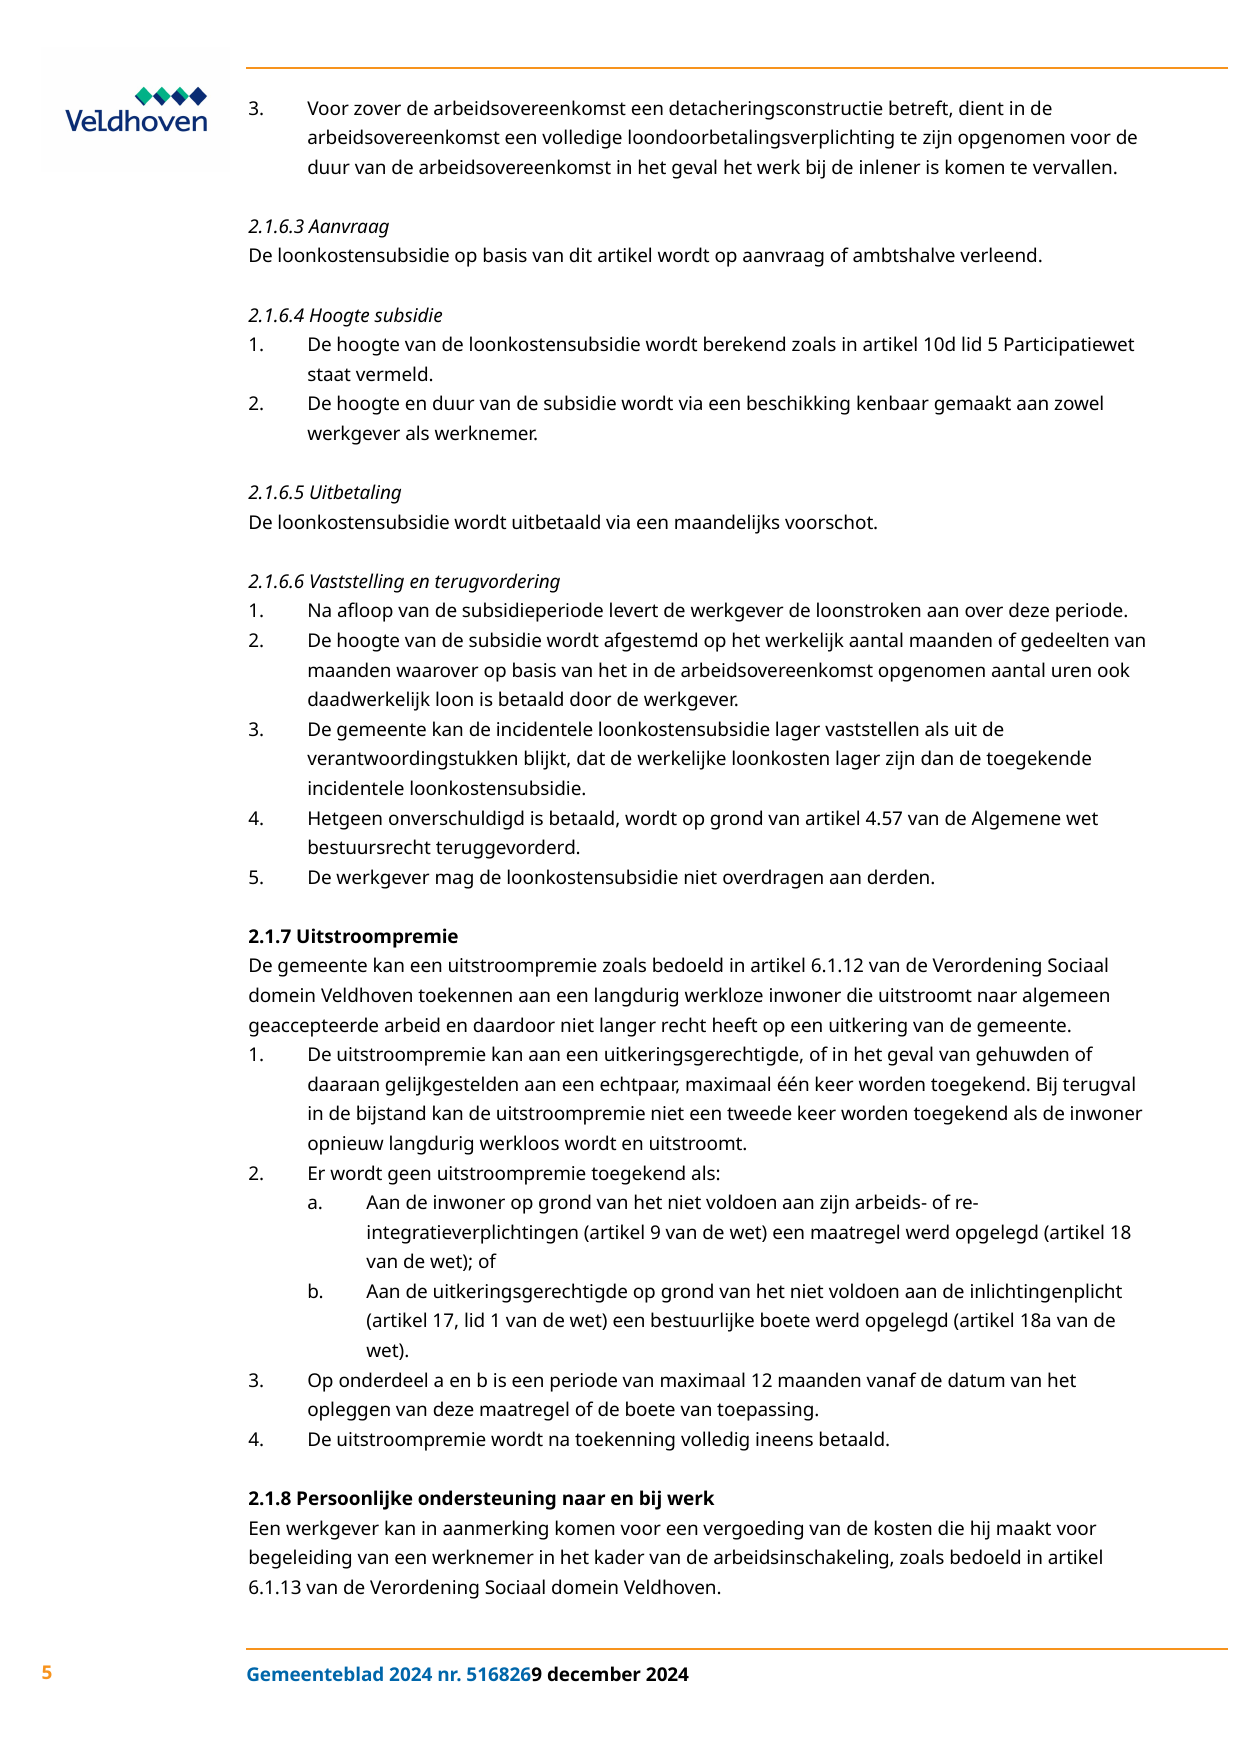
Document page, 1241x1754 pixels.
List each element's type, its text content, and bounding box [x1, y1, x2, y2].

list Op onderdeel a en b is een periode van maximaal 12 maanden vanaf de datum van het opleggen van deze maatregel of de boete van toepassing. [248, 1367, 1152, 1422]
text Een werkgever kan in aanmerking komen voor een vergoeding van de kosten die hij maakt voor begeleiding van een werknemer in het kader van de arbeidsinschakeling, zoals bedoeld in artikel 6.1.13 van de Verordening Sociaal domein Veldhoven. [248, 1515, 1152, 1600]
list Aan de inwoner op grond van het niet voldoen aan zijn arbeids- of re-integratieverplichtingen (artikel 9 van de wet) een maatregel werd opgelegd (artikel 18 van de wet); of [307, 1189, 1152, 1274]
text 2.1.8 Persoonlijke ondersteuning naar en bij werk [248, 1485, 1152, 1511]
text 2.1.6.4 Hoogte subsidie [248, 302, 1152, 328]
list De uitstroompremie kan aan een uitkeringsgerechtigde, of in het geval van gehuwden of daaraan gelijkgestelden aan een echtpaar, maximaal één keer worden toegekend. Bij terugval in de bijstand kan de uitstroompremie niet een tweede keer worden toegekend als de inwoner opnieuw langdurig werkloos wordt en uitstroomt. [248, 1041, 1152, 1156]
list Hetgeen onverschuldigd is betaald, wordt op grond van artikel 4.57 van de Algemene wet bestuursrecht teruggevorderd. [248, 805, 1152, 860]
list Er wordt geen uitstroompremie toegekend als: [248, 1160, 1152, 1186]
list De werkgever mag de loonkostensubsidie niet overdragen aan derden. [248, 864, 1152, 890]
list Voor zover de arbeidsovereenkomst een detacheringsconstructie betreft, dient in de arbeidsovereenkomst een volledige loondoorbetalingsverplichting te zijn opgenomen voor de duur van de arbeidsovereenkomst in het geval het werk bij de inlener is komen te vervallen. [248, 95, 1152, 180]
list De hoogte van de subsidie wordt afgestemd op het werkelijk aantal maanden of gedeelten van maanden waarover op basis van het in de arbeidsovereenkomst opgenomen aantal uren ook daadwerkelijk loon is betaald door de werkgever. [248, 627, 1152, 712]
list De hoogte en duur van de subsidie wordt via een beschikking kenbaar gemaakt aan zowel werkgever als werknemer. [248, 391, 1152, 446]
text 2.1.6.3 Aanvraag [248, 213, 1152, 239]
text De loonkostensubsidie wordt uitbetaald via een maandelijks voorschot. [248, 509, 1152, 535]
text De loonkostensubsidie op basis van dit artikel wordt op aanvraag of ambtshalve verleend. [248, 243, 1152, 268]
text 2.1.6.5 Uitbetaling [248, 479, 1152, 505]
list De uitstroompremie wordt na toekenning volledig ineens betaald. [248, 1426, 1152, 1452]
list Aan de uitkeringsgerechtigde op grond van het niet voldoen aan de inlichtingenplicht (artikel 17, lid 1 van de wet) een bestuurlijke boete werd opgelegd (artikel 18a van de wet). [307, 1278, 1152, 1363]
text 2.1.6.6 Vaststelling en terugvordering [248, 568, 1152, 594]
picture [41, 47, 231, 172]
text De gemeente kan een uitstroompremie zoals bedoeld in artikel 6.1.12 van de Verordening Sociaal domein Veldhoven toekennen aan een langdurig werkloze inwoner die uitstroomt naar algemeen geaccepteerde arbeid en daardoor niet langer recht heeft op een uitkering van de gemeente. [248, 953, 1152, 1038]
text 2.1.7 Uitstroompremie [248, 923, 1152, 949]
list De hoogte van de loonkostensubsidie wordt berekend zoals in artikel 10d lid 5 Participatiewet staat vermeld. [248, 331, 1152, 387]
list De gemeente kan de incidentele loonkostensubsidie lager vaststellen als uit de verantwoordingstukken blijkt, dat de werkelijke loonkosten lager zijn dan de toegekende incidentele loonkostensubsidie. [248, 716, 1152, 801]
list Na afloop van de subsidieperiode levert de werkgever de loonstroken aan over deze periode. [248, 598, 1152, 623]
